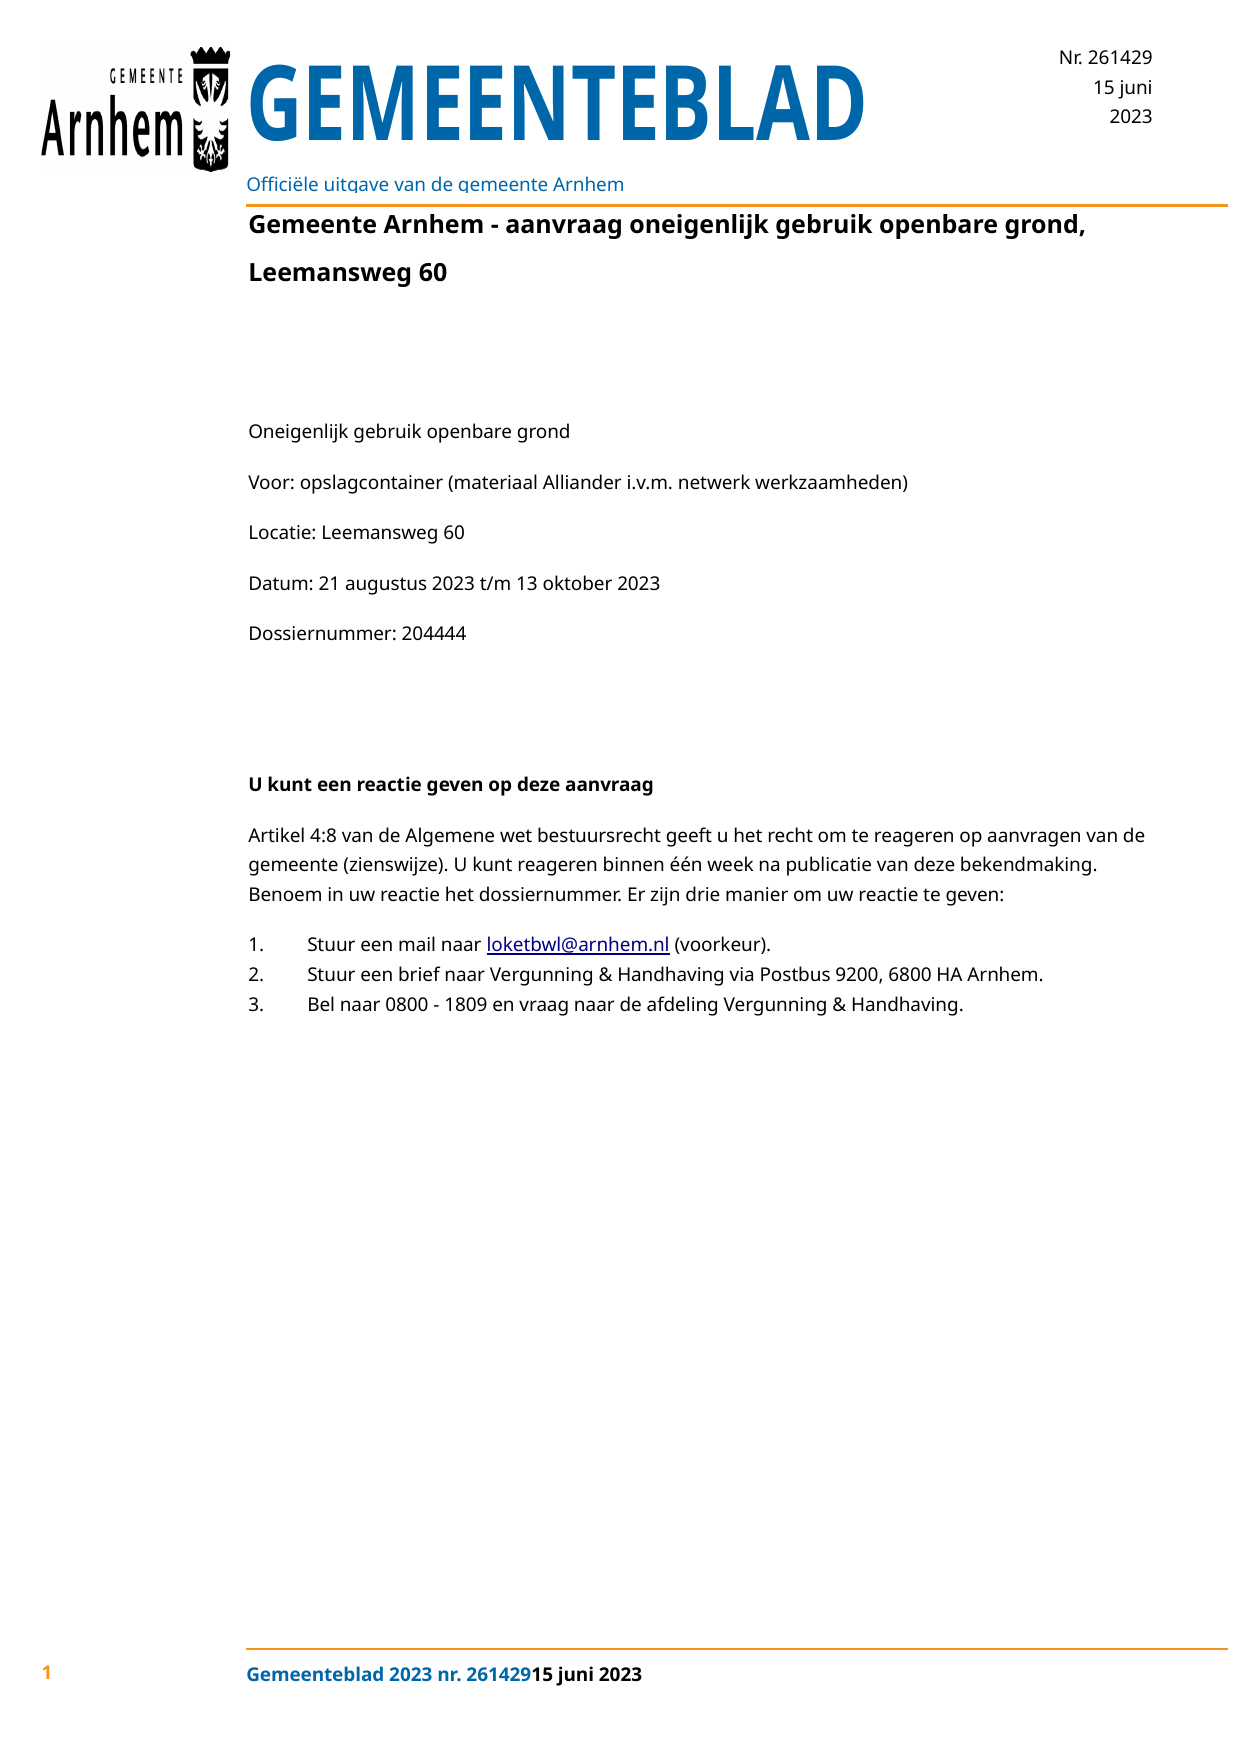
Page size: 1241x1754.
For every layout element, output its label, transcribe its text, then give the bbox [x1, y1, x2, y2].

text Gemeente Arnhem - aanvraag oneigenlijk gebruik openbare grond, Leemansweg 60 [248, 207, 1152, 288]
text Artikel 4:8 van de Algemene wet bestuursrecht geeft u het recht om te reageren op aanvragen van de gemeente (zienswijze). U kunt reageren binnen één week na publicatie van deze bekendmaking. Benoem in uw reactie het dossiernummer. Er zijn drie manier om uw reactie te geven: [248, 822, 1152, 907]
picture [41, 47, 231, 172]
list Stuur een brief naar Vergunning & Handhaving via Postbus 9200, 6800 HA Arnhem. [248, 961, 1152, 987]
text Voor: opslagcontainer (materiaal Alliander i.v.m. netwerk werkzaamheden) [248, 469, 1152, 495]
text Dossiernummer: 204444 [248, 620, 1152, 646]
text Oneigenlijk gebruik openbare grond [248, 419, 1152, 444]
text U kunt een reactie geven op deze aanvraag [248, 772, 1152, 797]
text Locatie: Leemansweg 60 [248, 519, 1152, 545]
text Datum: 21 augustus 2023 t/m 13 oktober 2023 [248, 570, 1152, 596]
list Stuur een mail naar loketbwl@arnhem.nl (voorkeur). [248, 932, 1152, 957]
list Bel naar 0800 - 1809 en vraag naar de afdeling Vergunning & Handhaving. [248, 991, 1152, 1017]
